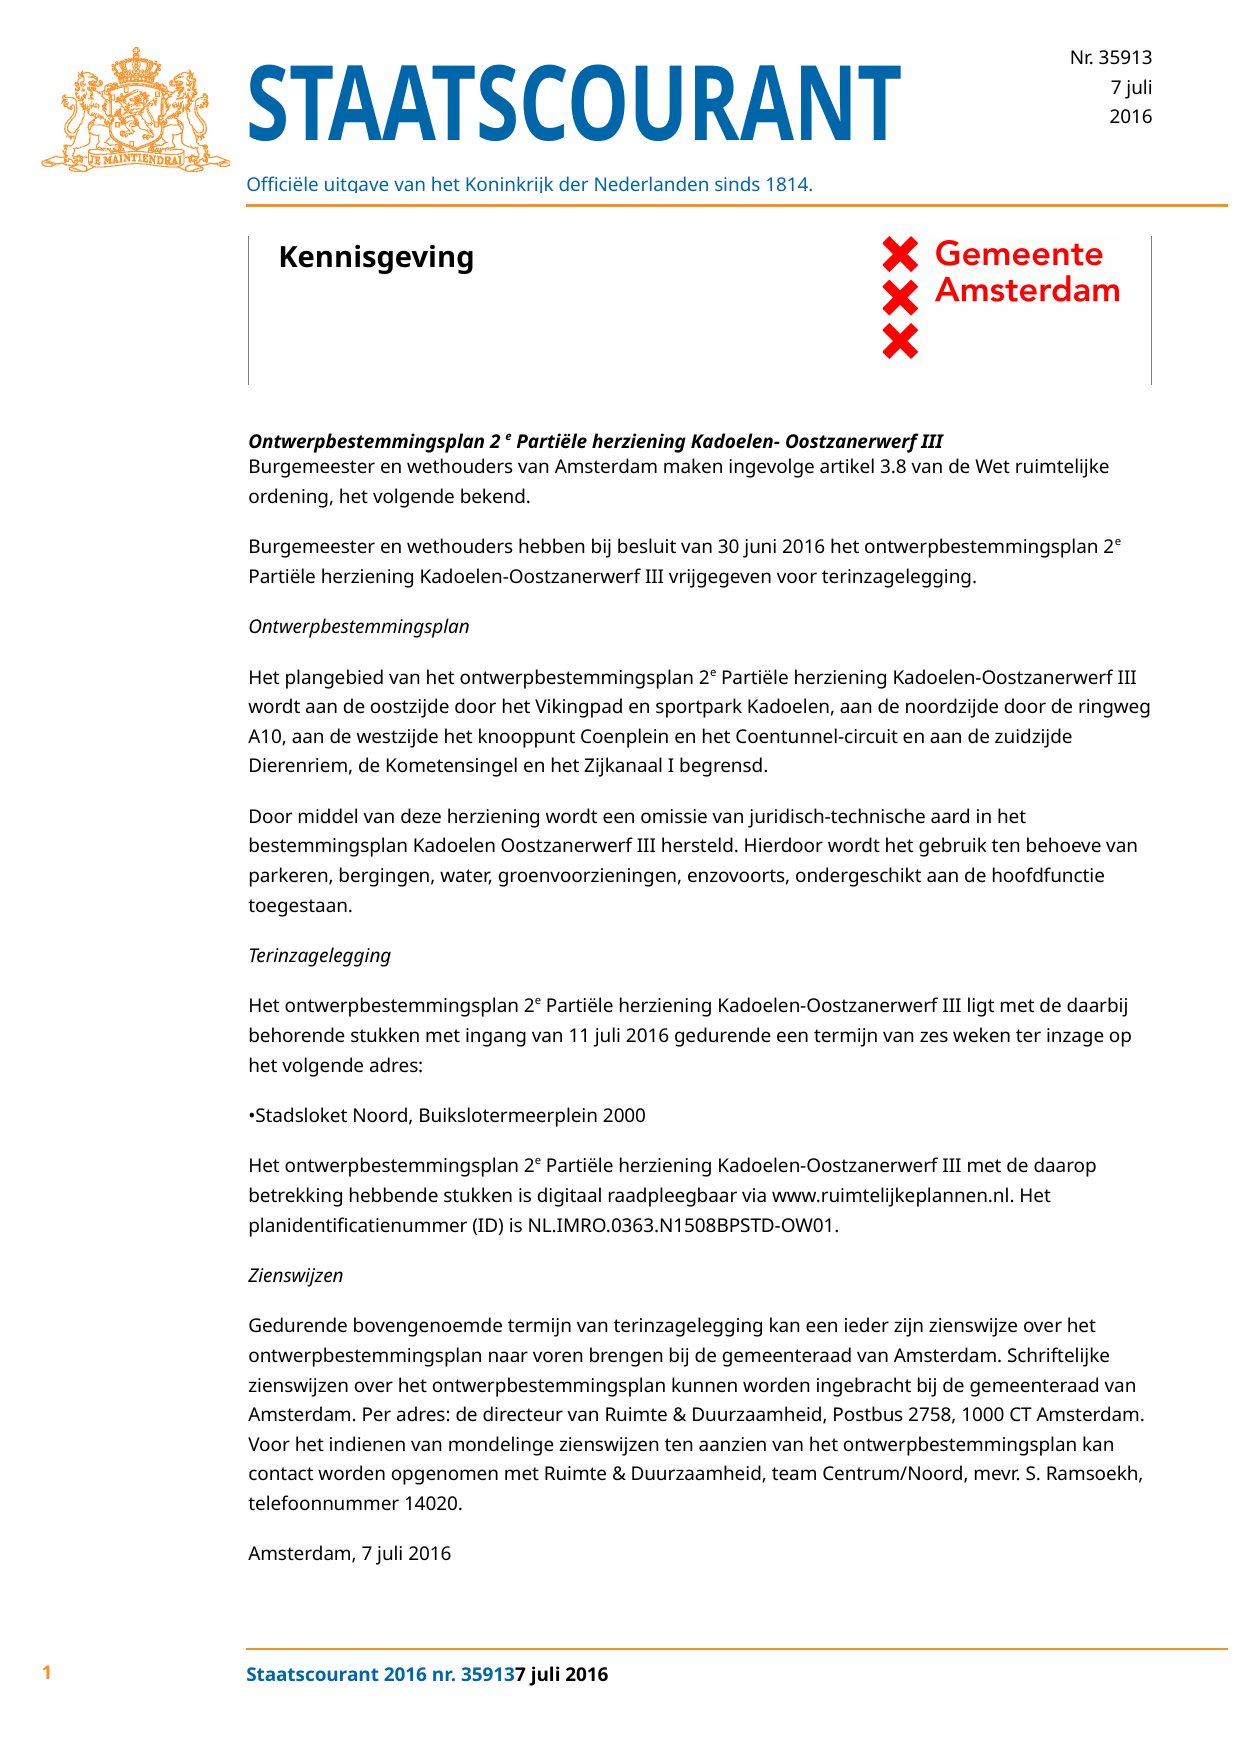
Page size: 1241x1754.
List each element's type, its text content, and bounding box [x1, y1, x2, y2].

text Burgemeester en wethouders hebben bij besluit van 30 juni 2016 het ontwerpbestemmingsplan 2e Partiële herziening Kadoelen-Oostzanerwerf III vrijgegeven voor terinzagelegging. [248, 533, 1152, 589]
text Amsterdam, 7 juli 2016 [248, 1541, 1152, 1566]
text Burgemeester en wethouders van Amsterdam maken ingevolge artikel 3.8 van de Wet ruimtelijke ordening, het volgende bekend. [248, 453, 1152, 509]
text Het ontwerpbestemmingsplan 2e Partiële herziening Kadoelen-Oostzanerwerf III ligt met de daarbij behorende stukken met ingang van 11 juli 2016 gedurende een termijn van zes weken ter inzage op het volgende adres: [248, 993, 1152, 1078]
text Het ontwerpbestemmingsplan 2e Partiële herziening Kadoelen-Oostzanerwerf III met de daarop betrekking hebbende stukken is digitaal raadpleegbaar via www.ruimtelijkeplannen.nl. Het planidentificatienummer (ID) is NL.IMRO.0363.N1508BPSTD-OW01. [248, 1153, 1152, 1238]
text Door middel van deze herziening wordt een omissie van juridisch-technische aard in het bestemmingsplan Kadoelen Oostzanerwerf III hersteld. Hierdoor wordt het gebruik ten behoeve van parkeren, bergingen, water, groenvoorzieningen, enzovoorts, ondergeschikt aan de hoofdfunctie toegestaan. [248, 803, 1152, 918]
table_header Kennisgeving [249, 236, 850, 385]
picture [41, 47, 231, 172]
text Zienswijzen [248, 1262, 1152, 1288]
table_header [850, 236, 1151, 385]
text Terinzagelegging [248, 942, 1152, 968]
text •Stadsloket Noord, Buikslotermeerplein 2000 [248, 1102, 1152, 1128]
text Gedurende bovengenoemde termijn van terinzagelegging kan een ieder zijn zienswijze over het ontwerpbestemmingsplan naar voren brengen bij de gemeenteraad van Amsterdam. Schriftelijke zienswijzen over het ontwerpbestemmingsplan kunnen worden ingebracht bij de gemeenteraad van Amsterdam. Per adres: de directeur van Ruimte & Duurzaamheid, Postbus 2758, 1000 CT Amsterdam. Voor het indienen van mondelinge zienswijzen ten aanzien van het ontwerpbestemmingsplan kan contact worden opgenomen met Ruimte & Duurzaamheid, team Centrum/Noord, mevr. S. Ramsoekh, telefoonnummer 14020. [248, 1313, 1152, 1516]
text Ontwerpbestemmingsplan 2 e Partiële herziening Kadoelen- Oostzanerwerf III [248, 428, 1152, 453]
text Het plangebied van het ontwerpbestemmingsplan 2e Partiële herziening Kadoelen-Oostzanerwerf III wordt aan de oostzijde door het Vikingpad en sportpark Kadoelen, aan de noordzijde door de ringweg A10, aan de westzijde het knooppunt Coenplein en het Coentunnel-circuit en aan de zuidzijde Dierenriem, de Kometensingel en het Zijkanaal I begrensd. [248, 664, 1152, 778]
text Ontwerpbestemmingsplan [248, 613, 1152, 639]
picture [882, 236, 1119, 359]
